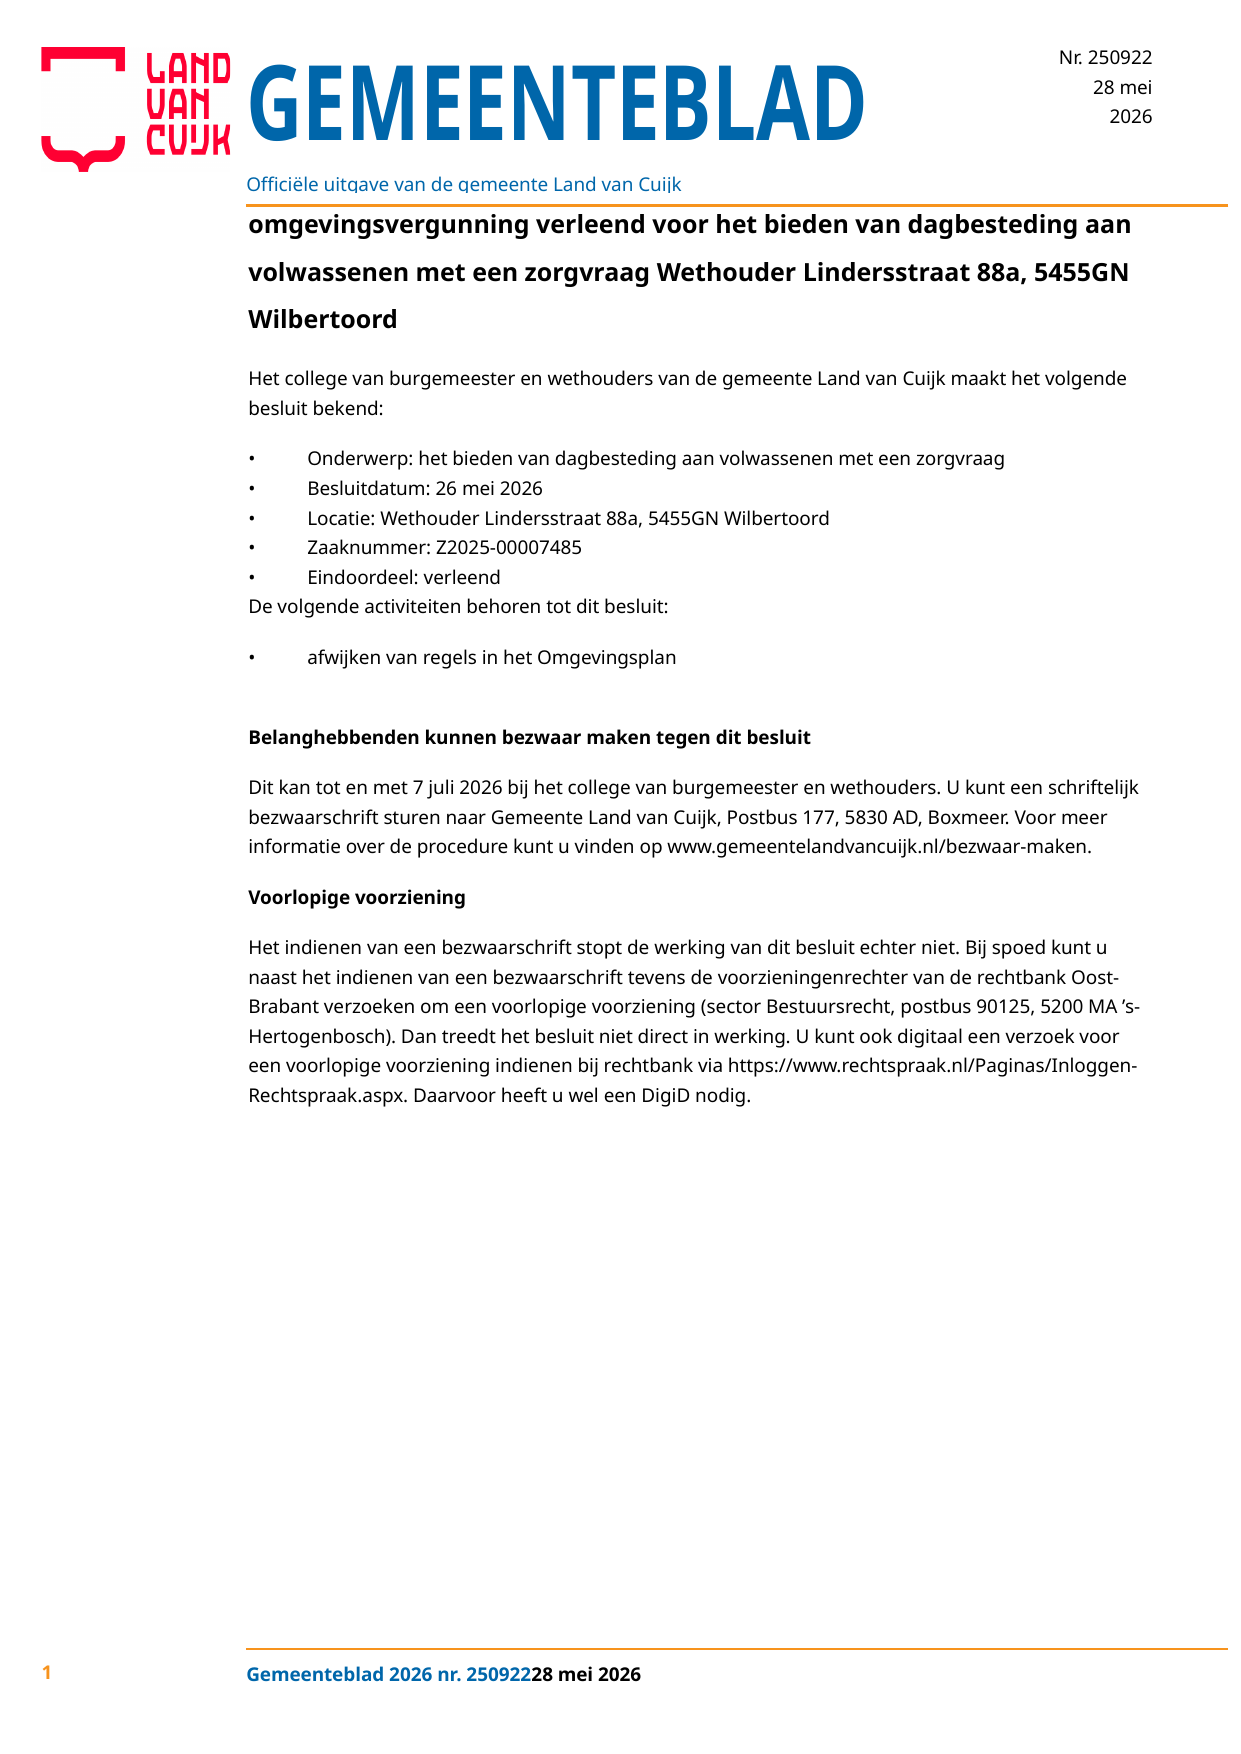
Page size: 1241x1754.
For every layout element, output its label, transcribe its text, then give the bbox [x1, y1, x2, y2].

text Voorlopige voorziening [248, 884, 1152, 909]
list Besluitdatum: 26 mei 2026 [248, 475, 1152, 501]
text Dit kan tot en met 7 juli 2026 bij het college van burgemeester en wethouders. U kunt een schriftelijk bezwaarschrift sturen naar Gemeente Land van Cuijk, Postbus 177, 5830 AD, Boxmeer. Voor meer informatie over de procedure kunt u vinden op www.gemeentelandvancuijk.nl/bezwaar-maken. [248, 774, 1152, 859]
list afwijken van regels in het Omgevingsplan [248, 644, 1152, 669]
picture [41, 47, 231, 172]
text De volgende activiteiten behoren tot dit besluit: [248, 593, 1152, 619]
text Het indienen van een bezwaarschrift stopt de werking van dit besluit echter niet. Bij spoed kunt u naast het indienen van een bezwaarschrift tevens de voorzieningenrechter van de rechtbank Oost-Brabant verzoeken om een voorlopige voorziening (sector Bestuursrecht, postbus 90125, 5200 MA ’s-Hertogenbosch). Dan treedt het besluit niet direct in werking. U kunt ook digitaal een verzoek voor een voorlopige voorziening indienen bij rechtbank via https://www.rechtspraak.nl/Paginas/Inloggen-Rechtspraak.aspx. Daarvoor heeft u wel een DigiD nodig. [248, 934, 1152, 1108]
list Zaaknummer: Z2025-00007485 [248, 534, 1152, 560]
list Locatie: Wethouder Lindersstraat 88a, 5455GN Wilbertoord [248, 505, 1152, 530]
text omgevingsvergunning verleend voor het bieden van dagbesteding aan volwassenen met een zorgvraag Wethouder Lindersstraat 88a, 5455GN Wilbertoord [248, 207, 1152, 336]
list Eindoordeel: verleend [248, 564, 1152, 589]
text Het college van burgemeester en wethouders van de gemeente Land van Cuijk maakt het volgende besluit bekend: [248, 366, 1152, 421]
list Onderwerp: het bieden van dagbesteding aan volwassenen met een zorgvraag [248, 446, 1152, 471]
text Belanghebbenden kunnen bezwaar maken tegen dit besluit [248, 724, 1152, 749]
